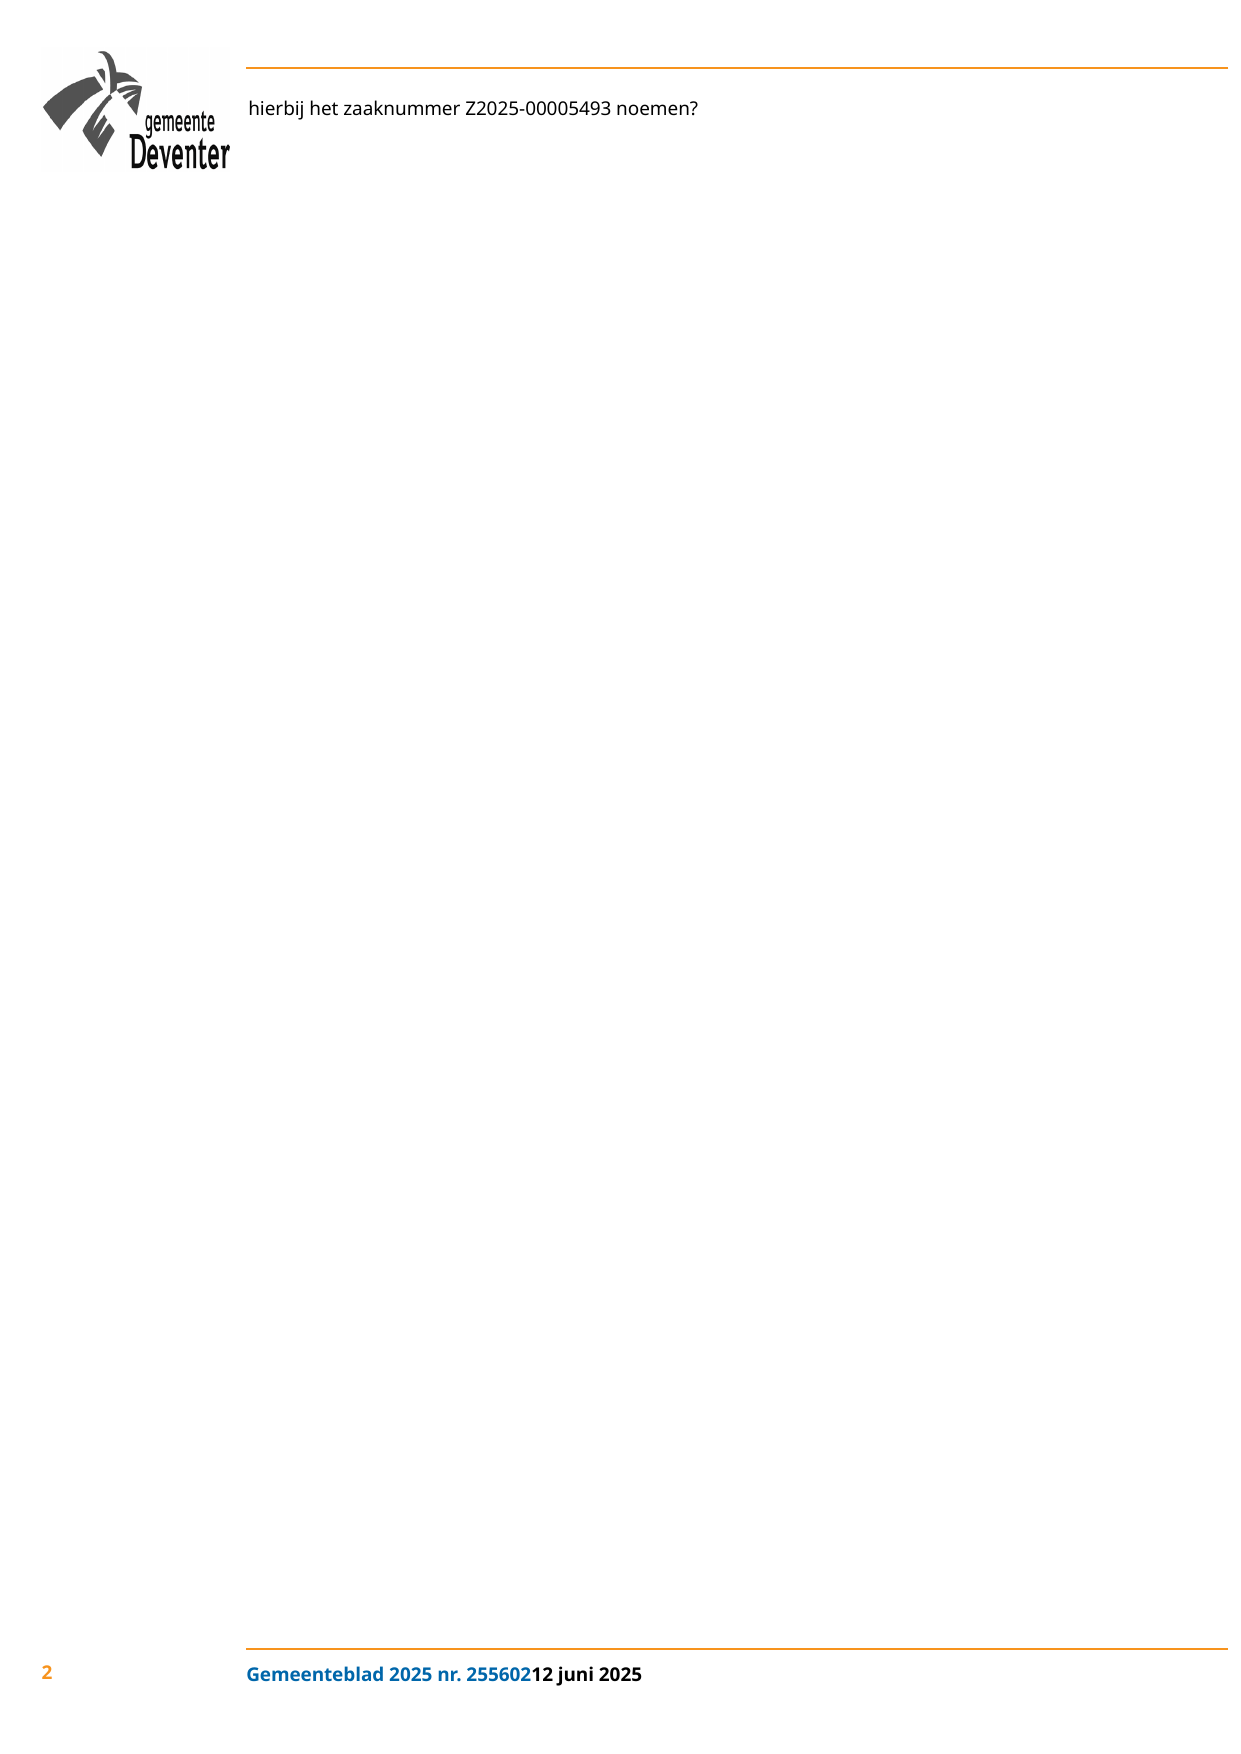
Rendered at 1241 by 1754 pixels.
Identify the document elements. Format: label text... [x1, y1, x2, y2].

picture [41, 47, 231, 172]
text hierbij het zaaknummer Z2025-00005493 noemen? [248, 95, 1152, 121]
